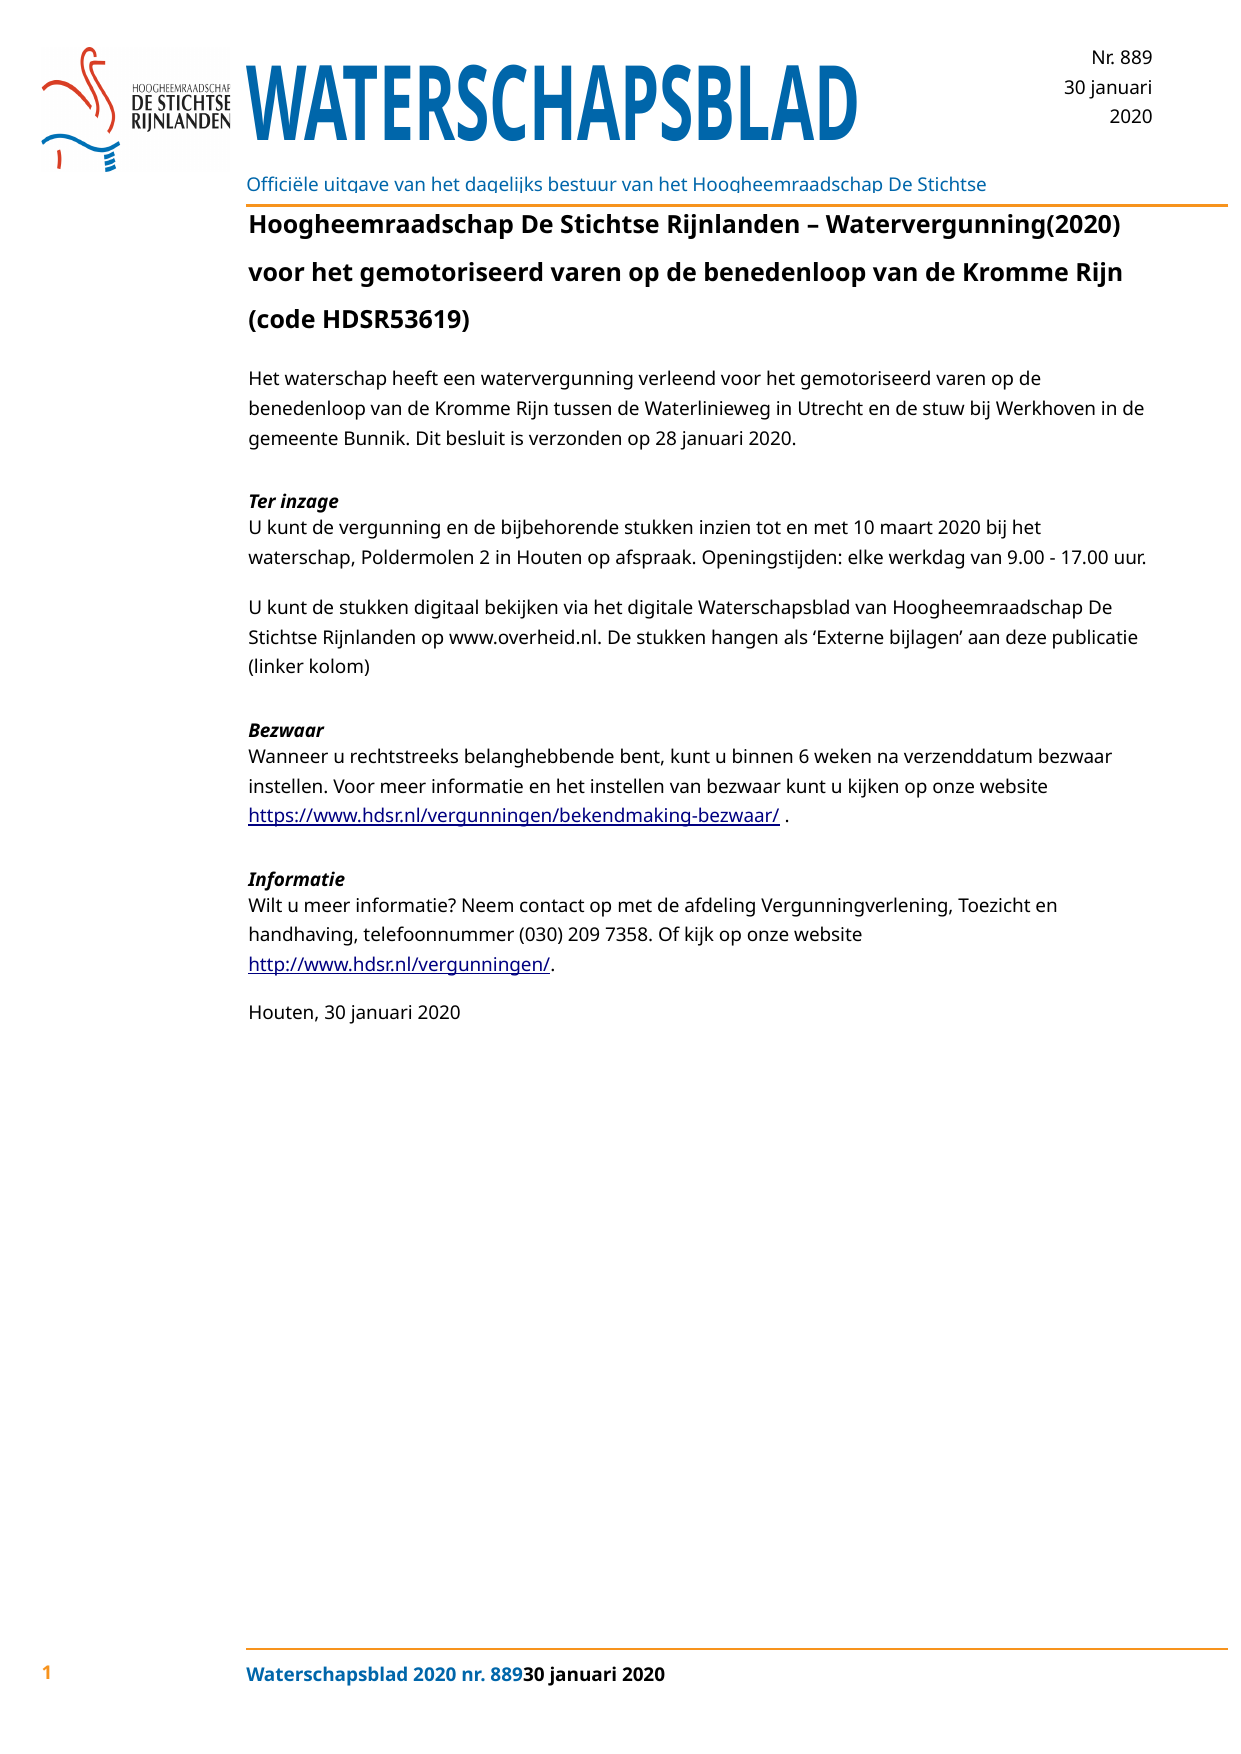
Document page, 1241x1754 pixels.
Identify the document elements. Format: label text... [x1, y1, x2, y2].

picture [41, 47, 231, 172]
text Hoogheemraadschap De Stichtse Rijnlanden – Watervergunning(2020) voor het gemotoriseerd varen op de benedenloop van de Kromme Rijn (code HDSR53619) [248, 207, 1152, 336]
text U kunt de stukken digitaal bekijken via het digitale Waterschapsblad van Hoogheemraadschap De Stichtse Rijnlanden op www.overheid.nl. De stukken hangen als ‘Externe bijlagen’ aan deze publicatie (linker kolom) [248, 594, 1152, 679]
text Houten, 30 januari 2020 [248, 999, 1152, 1025]
text U kunt de vergunning en de bijbehorende stukken inzien tot en met 10 maart 2020 bij het waterschap, Poldermolen 2 in Houten op afspraak. Openingstijden: elke werkdag van 9.00 - 17.00 uur. [248, 514, 1152, 570]
text Informatie [248, 866, 1152, 892]
text Het waterschap heeft een watervergunning verleend voor het gemotoriseerd varen op de benedenloop van de Kromme Rijn tussen de Waterlinieweg in Utrecht en de stuw bij Werkhoven in de gemeente Bunnik. Dit besluit is verzonden op 28 januari 2020. [248, 366, 1152, 450]
text Wanneer u rechtstreeks belanghebbende bent, kunt u binnen 6 weken na verzenddatum bezwaar instellen. Voor meer informatie en het instellen van bezwaar kunt u kijken op onze website https://www.hdsr.nl/vergunningen/bekendmaking-bezwaar/ . [248, 743, 1152, 828]
text Bezwaar [248, 717, 1152, 743]
text Wilt u meer informatie? Neem contact op met de afdeling Vergunningverlening, Toezicht en handhaving, telefoonnummer (030) 209 7358. Of kijk op onze website http://www.hdsr.nl/vergunningen/. [248, 892, 1152, 977]
text Ter inzage [248, 489, 1152, 514]
